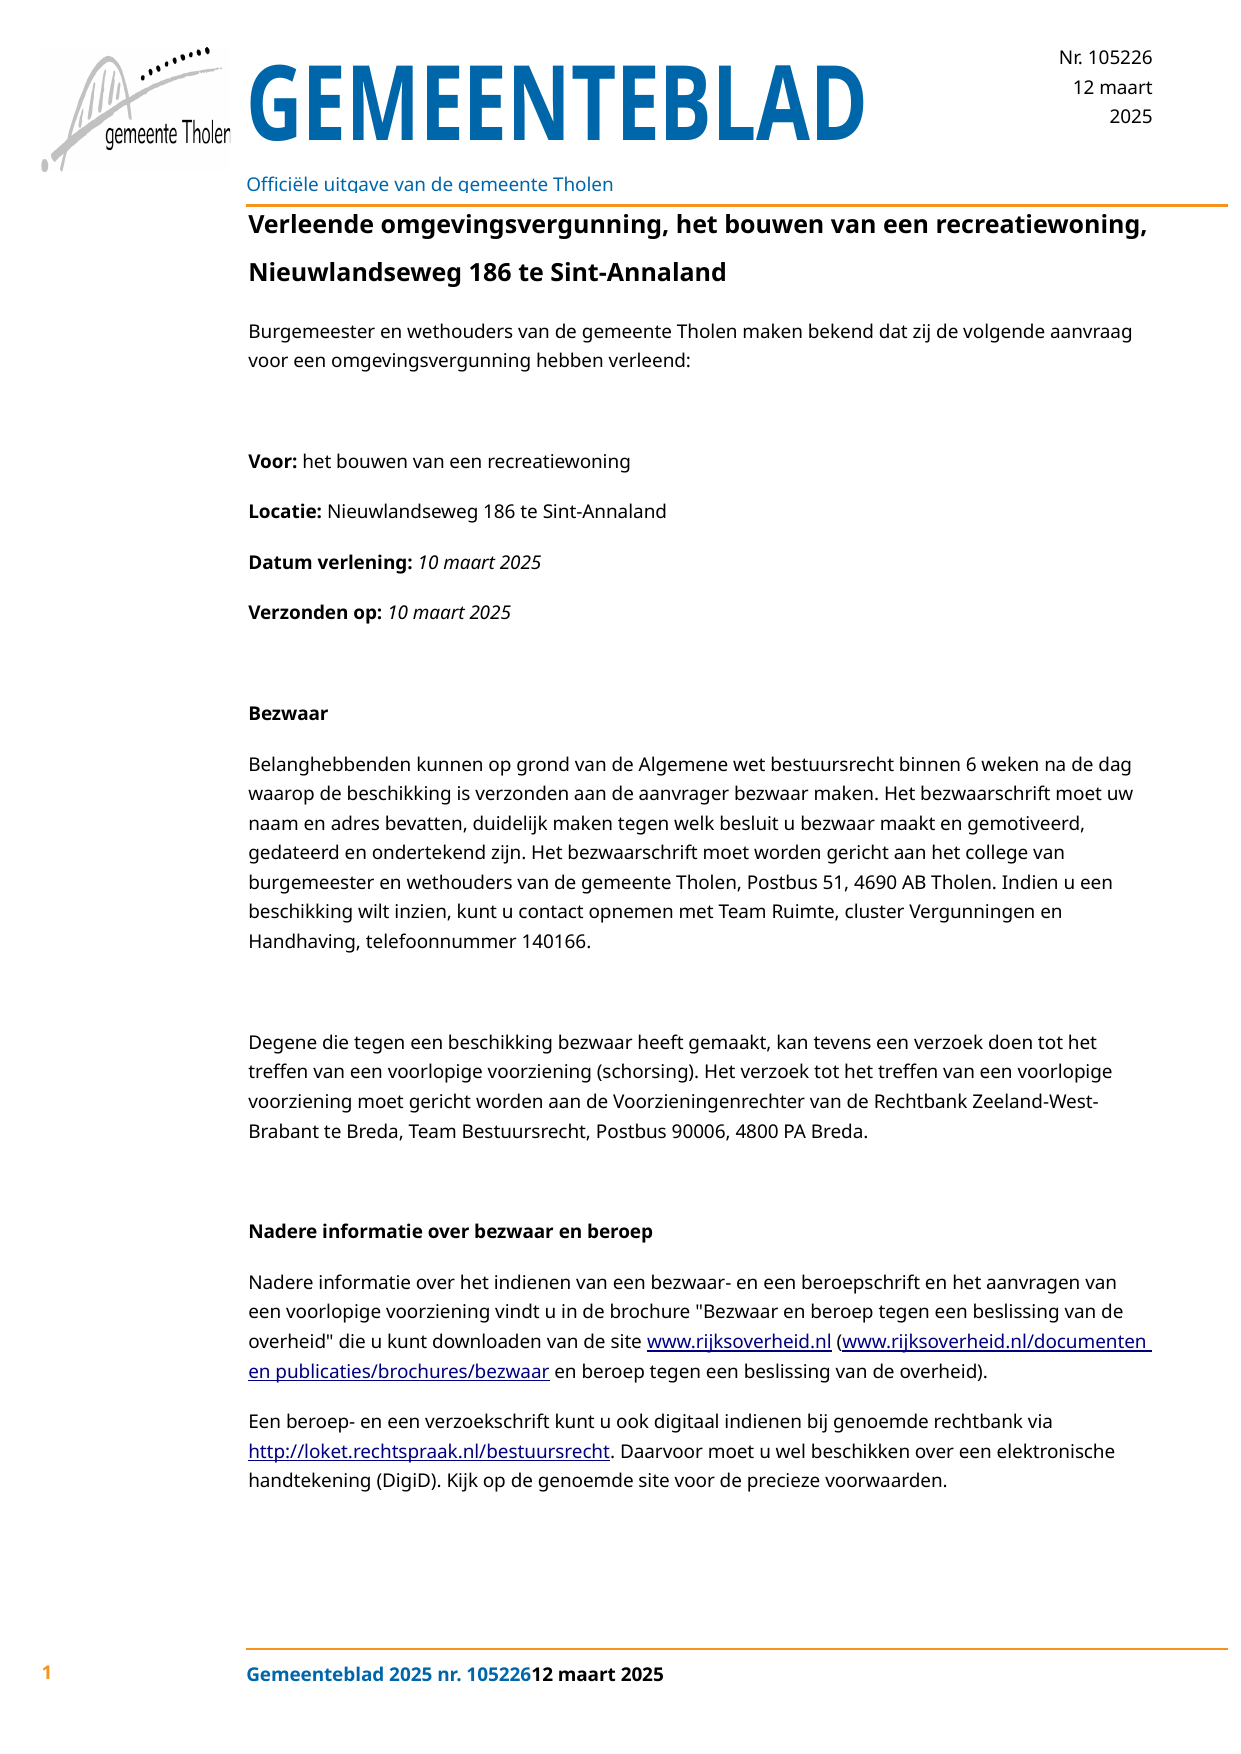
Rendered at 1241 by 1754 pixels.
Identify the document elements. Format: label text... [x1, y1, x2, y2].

text Nadere informatie over het indienen van een bezwaar- en een beroepschrift en het aanvragen van een voorlopige voorziening vindt u in de brochure "Bezwaar en beroep tegen een beslissing van de overheid" die u kunt downloaden van de site www.rijksoverheid.nl (www.rijksoverheid.nl/documenten en publicaties/brochures/bezwaar en beroep tegen een beslissing van de overheid). [248, 1269, 1152, 1384]
picture [41, 47, 231, 172]
text Burgemeester en wethouders van de gemeente Tholen maken bekend dat zij de volgende aanvraag voor een omgevingsvergunning hebben verleend: [248, 318, 1152, 373]
text Bezwaar [248, 700, 1152, 726]
text Een beroep- en een verzoekschrift kunt u ook digitaal indienen bij genoemde rechtbank via http://loket.rechtspraak.nl/bestuursrecht. Daarvoor moet u wel beschikken over een elektronische handtekening (DigiD). Kijk op de genoemde site voor de precieze voorwaarden. [248, 1408, 1152, 1493]
text Verzonden op: 10 maart 2025 [248, 599, 1152, 625]
text Degene die tegen een beschikking bezwaar heeft gemaakt, kan tevens een verzoek doen tot het treffen van een voorlopige voorziening (schorsing). Het verzoek tot het treffen van een voorlopige voorziening moet gericht worden aan de Voorzieningenrechter van de Rechtbank Zeeland-West-Brabant te Breda, Team Bestuursrecht, Postbus 90006, 4800 PA Breda. [248, 1029, 1152, 1144]
text Belanghebbenden kunnen op grond van de Algemene wet bestuursrecht binnen 6 weken na de dag waarop de beschikking is verzonden aan de aanvrager bezwaar maken. Het bezwaarschrift moet uw naam en adres bevatten, duidelijk maken tegen welk besluit u bezwaar maakt en gemotiveerd, gedateerd en ondertekend zijn. Het bezwaarschrift moet worden gericht aan het college van burgemeester en wethouders van de gemeente Tholen, Postbus 51, 4690 AB Tholen. Indien u een beschikking wilt inzien, kunt u contact opnemen met Team Ruimte, cluster Vergunningen en Handhaving, telefoonnummer 140166. [248, 751, 1152, 954]
text Verleende omgevingsvergunning, het bouwen van een recreatiewoning, Nieuwlandseweg 186 te Sint-Annaland [248, 207, 1152, 288]
text Locatie: Nieuwlandseweg 186 te Sint-Annaland [248, 499, 1152, 524]
text Voor: het bouwen van een recreatiewoning [248, 448, 1152, 474]
text Nadere informatie over bezwaar en beroep [248, 1219, 1152, 1244]
text Datum verlening: 10 maart 2025 [248, 549, 1152, 575]
